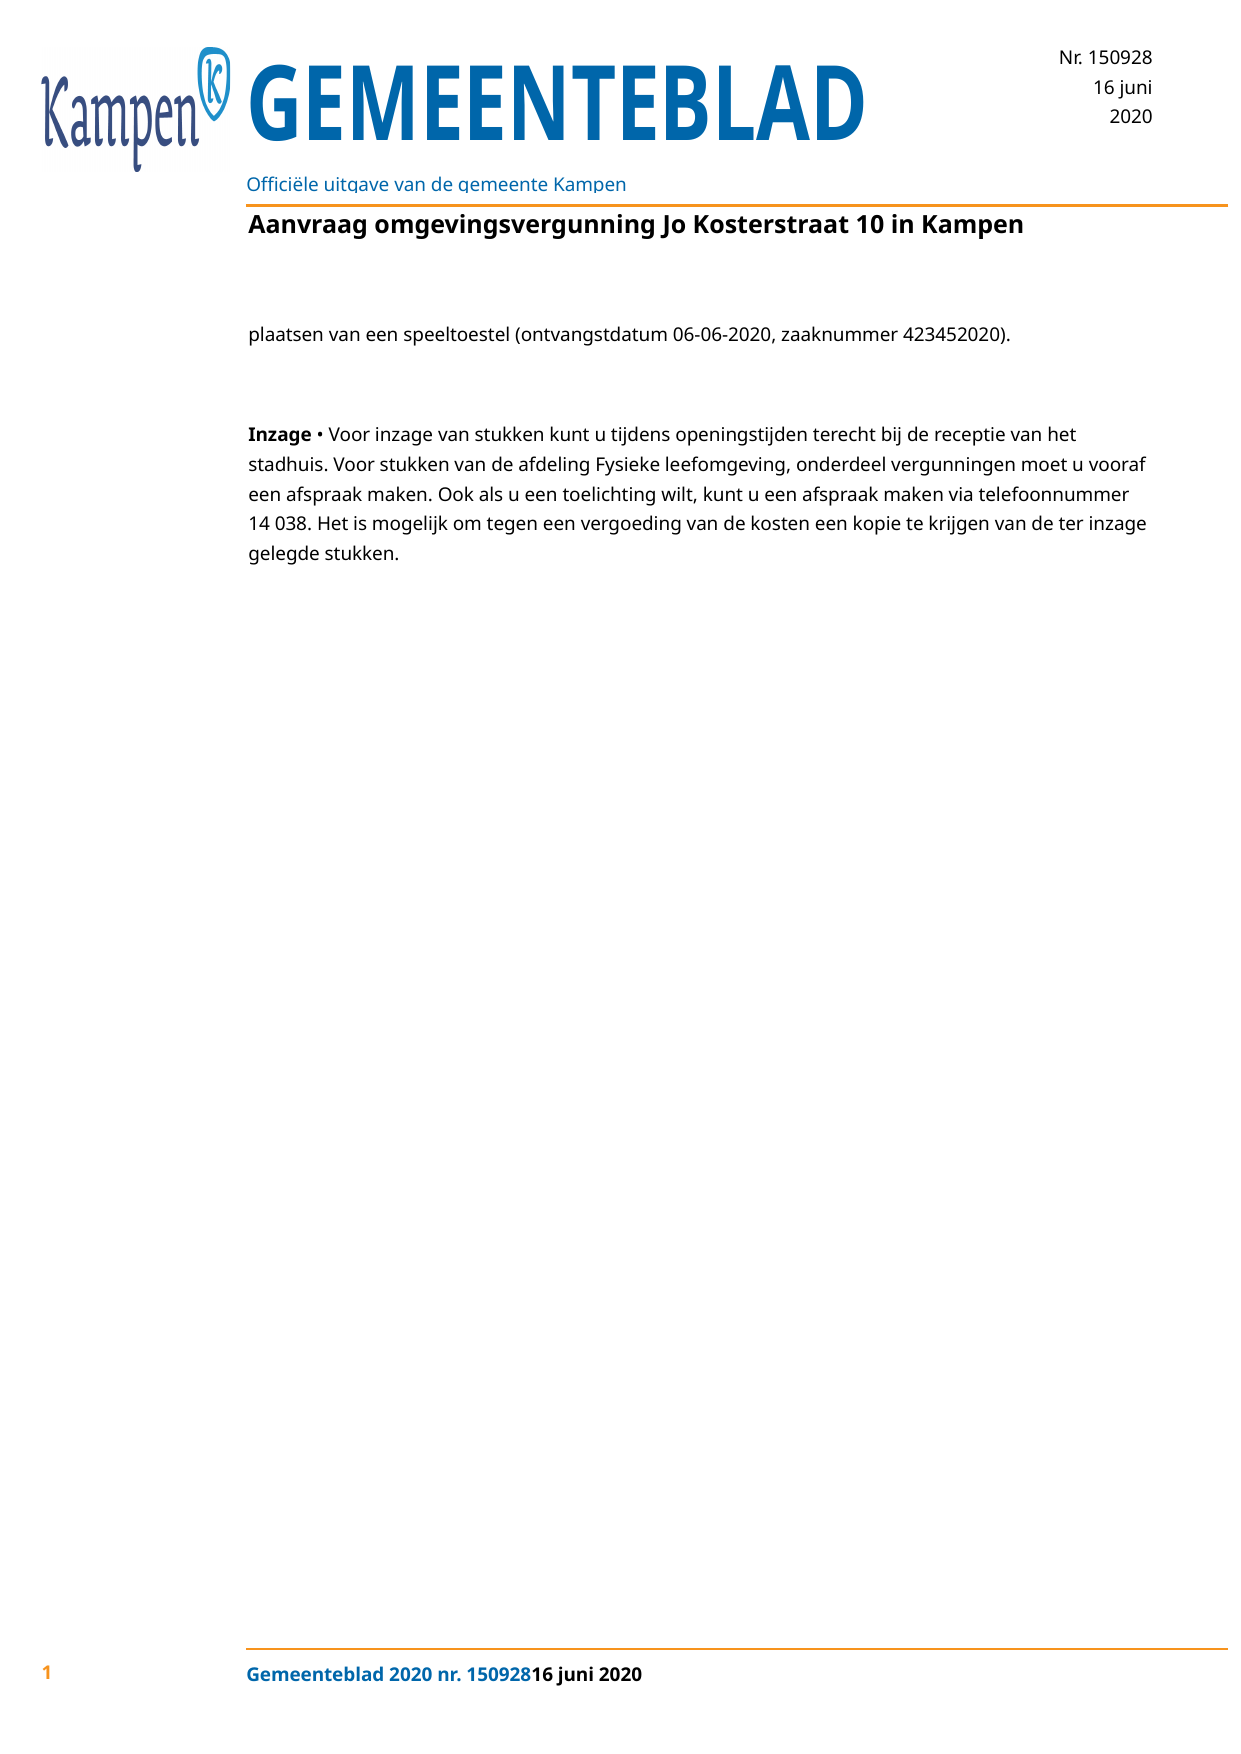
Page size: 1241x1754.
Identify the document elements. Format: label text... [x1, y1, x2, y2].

text Aanvraag omgevingsvergunning Jo Kosterstraat 10 in Kampen [248, 207, 1152, 241]
text plaatsen van een speeltoestel (ontvangstdatum 06-06-2020, zaaknummer 423452020). [248, 321, 1152, 346]
picture [41, 47, 231, 172]
text Inzage • Voor inzage van stukken kunt u tijdens openingstijden terecht bij de receptie van het stadhuis. Voor stukken van de afdeling Fysieke leefomgeving, onderdeel vergunningen moet u vooraf een afspraak maken. Ook als u een toelichting wilt, kunt u een afspraak maken via telefoonnummer 14 038. Het is mogelijk om tegen een vergoeding van de kosten een kopie te krijgen van de ter inzage gelegde stukken. [248, 422, 1152, 566]
